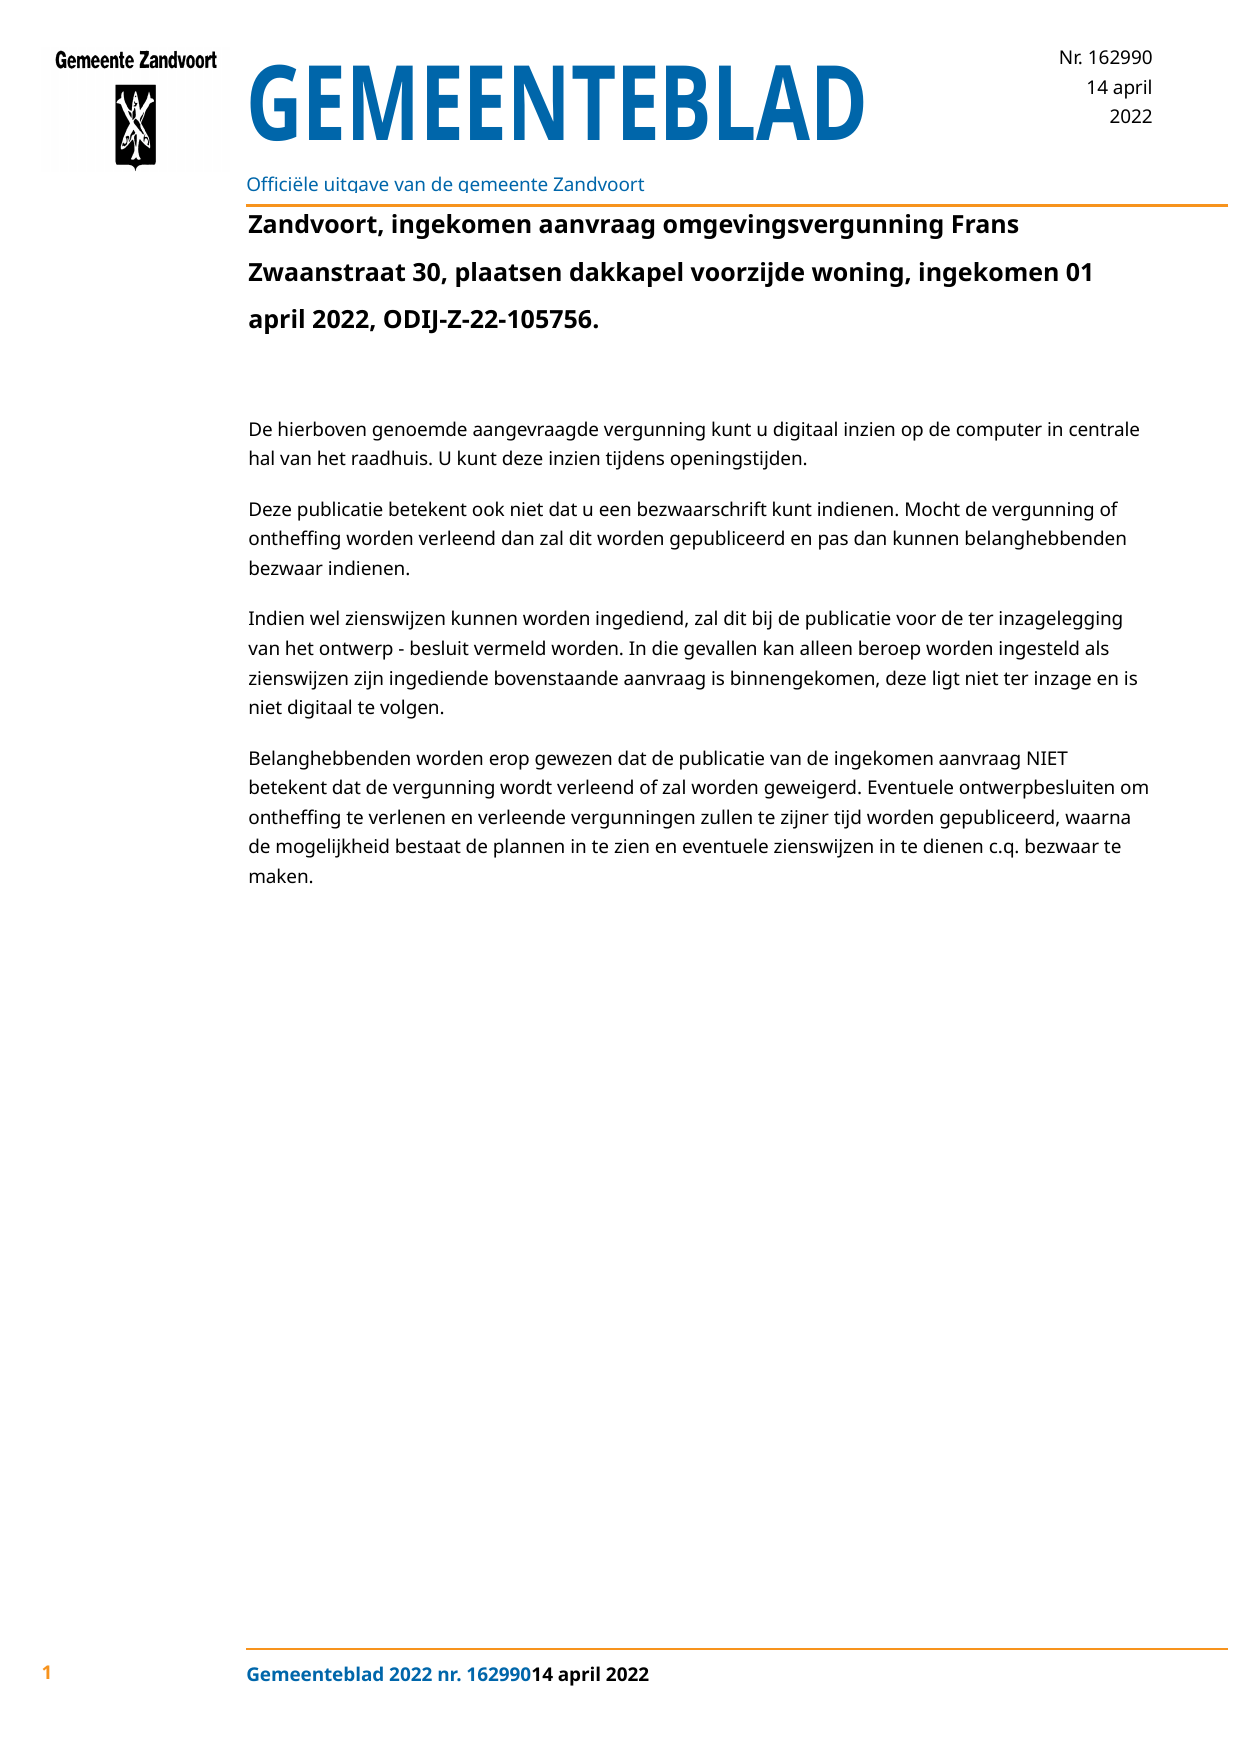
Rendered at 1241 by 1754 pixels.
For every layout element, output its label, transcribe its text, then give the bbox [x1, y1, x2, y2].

text Zandvoort, ingekomen aanvraag omgevingsvergunning Frans Zwaanstraat 30, plaatsen dakkapel voorzijde woning, ingekomen 01 april 2022, ODIJ-Z-22-105756. [248, 207, 1152, 336]
text Belanghebbenden worden erop gewezen dat de publicatie van de ingekomen aanvraag NIET betekent dat de vergunning wordt verleend of zal worden geweigerd. Eventuele ontwerpbesluiten om ontheffing te verlenen en verleende vergunningen zullen te zijner tijd worden gepubliceerd, waarna de mogelijkheid bestaat de plannen in te zien en eventuele zienswijzen in te dienen c.q. bezwaar te maken. [248, 745, 1152, 889]
text De hierboven genoemde aangevraagde vergunning kunt u digitaal inzien op de computer in centrale hal van het raadhuis. U kunt deze inzien tijdens openingstijden. [248, 416, 1152, 471]
text Deze publicatie betekent ook niet dat u een bezwaarschrift kunt indienen. Mocht de vergunning of ontheffing worden verleend dan zal dit worden gepubliceerd en pas dan kunnen belanghebbenden bezwaar indienen. [248, 496, 1152, 581]
text Indien wel zienswijzen kunnen worden ingediend, zal dit bij de publicatie voor de ter inzagelegging van het ontwerp - besluit vermeld worden. In die gevallen kan alleen beroep worden ingesteld als zienswijzen zijn ingediende bovenstaande aanvraag is binnengekomen, deze ligt niet ter inzage en is niet digitaal te volgen. [248, 606, 1152, 720]
picture [41, 47, 231, 172]
